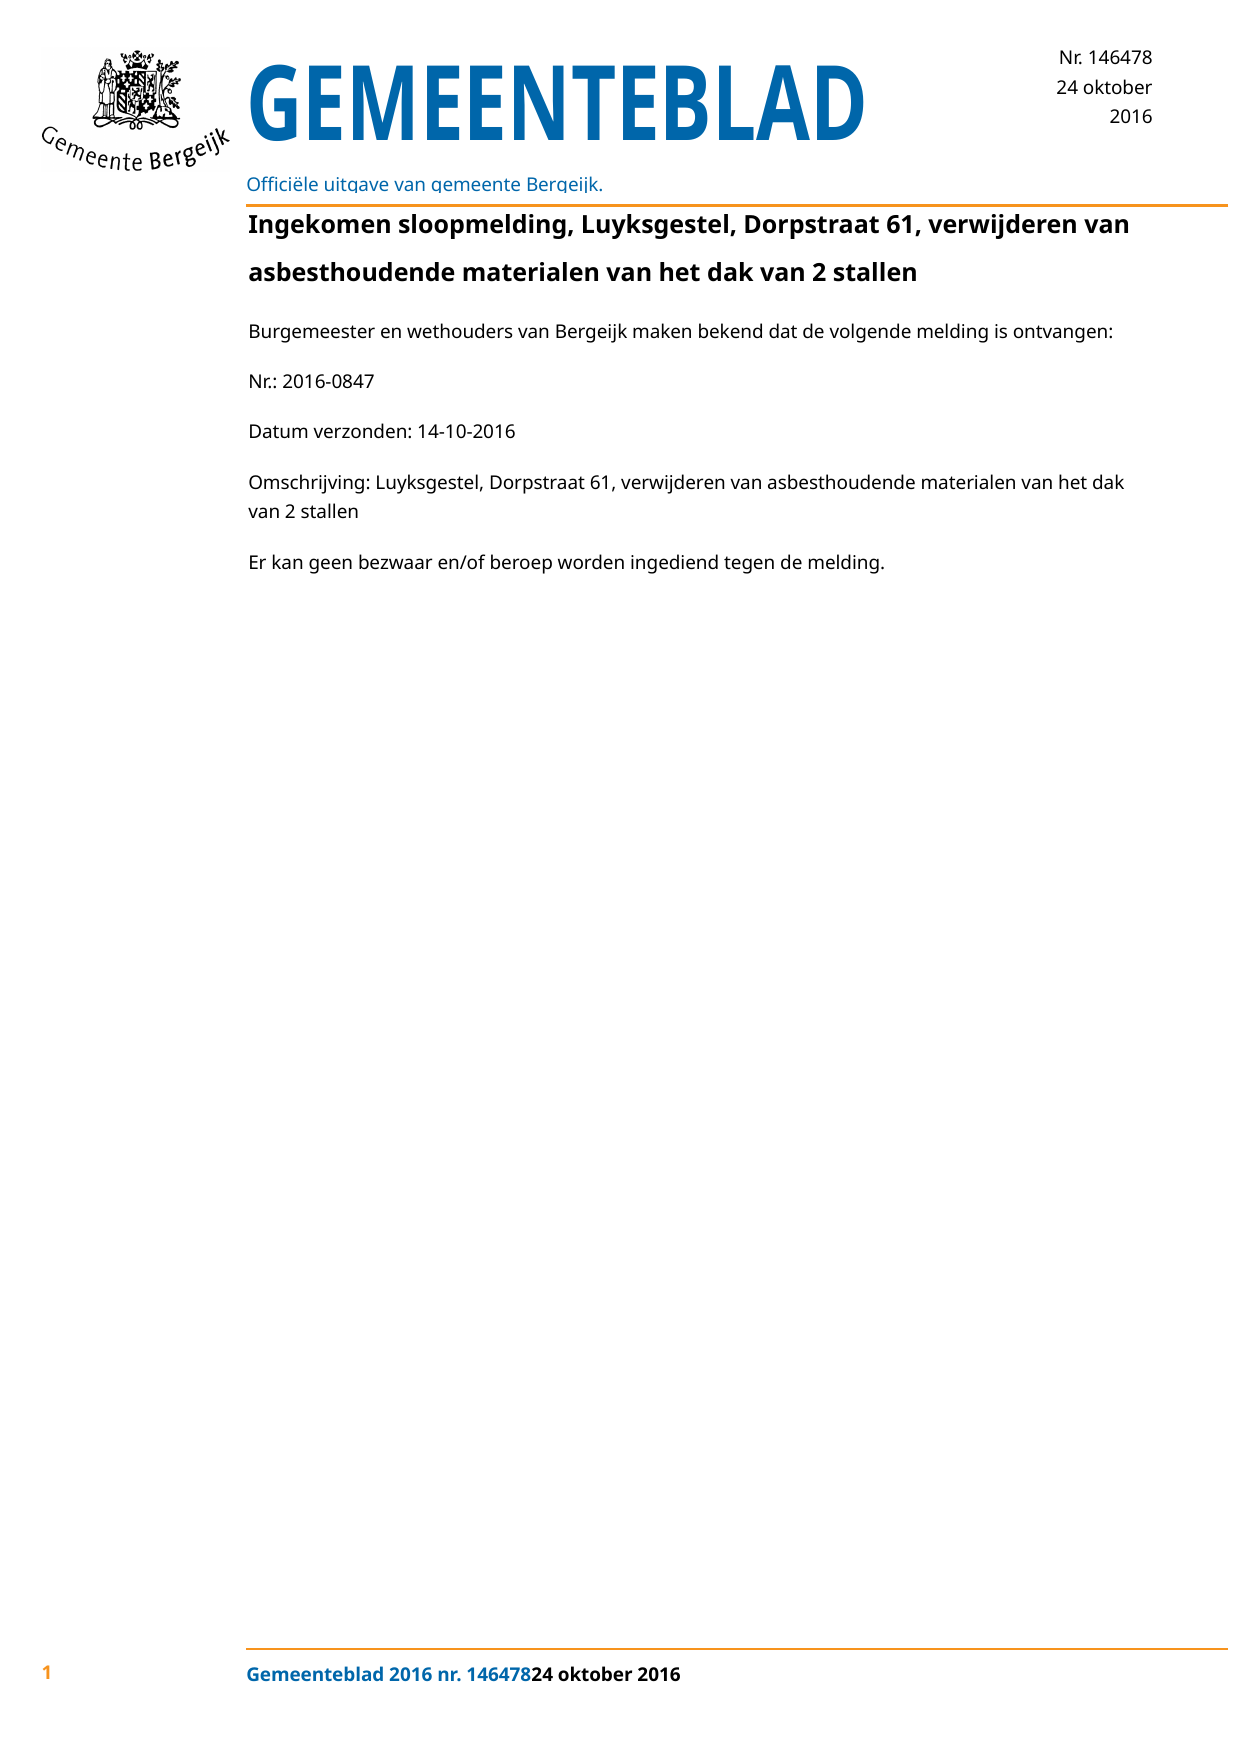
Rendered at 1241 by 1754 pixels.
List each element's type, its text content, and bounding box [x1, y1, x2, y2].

picture [41, 47, 231, 172]
text Ingekomen sloopmelding, Luyksgestel, Dorpstraat 61, verwijderen van asbesthoudende materialen van het dak van 2 stallen [248, 207, 1152, 288]
text Burgemeester en wethouders van Bergeijk maken bekend dat de volgende melding is ontvangen: [248, 318, 1152, 344]
text Omschrijving: Luyksgestel, Dorpstraat 61, verwijderen van asbesthoudende materialen van het dak van 2 stallen [248, 469, 1152, 524]
text Nr.: 2016-0847 [248, 368, 1152, 394]
text Er kan geen bezwaar en/of beroep worden ingediend tegen de melding. [248, 549, 1152, 575]
text Datum verzonden: 14-10-2016 [248, 419, 1152, 444]
